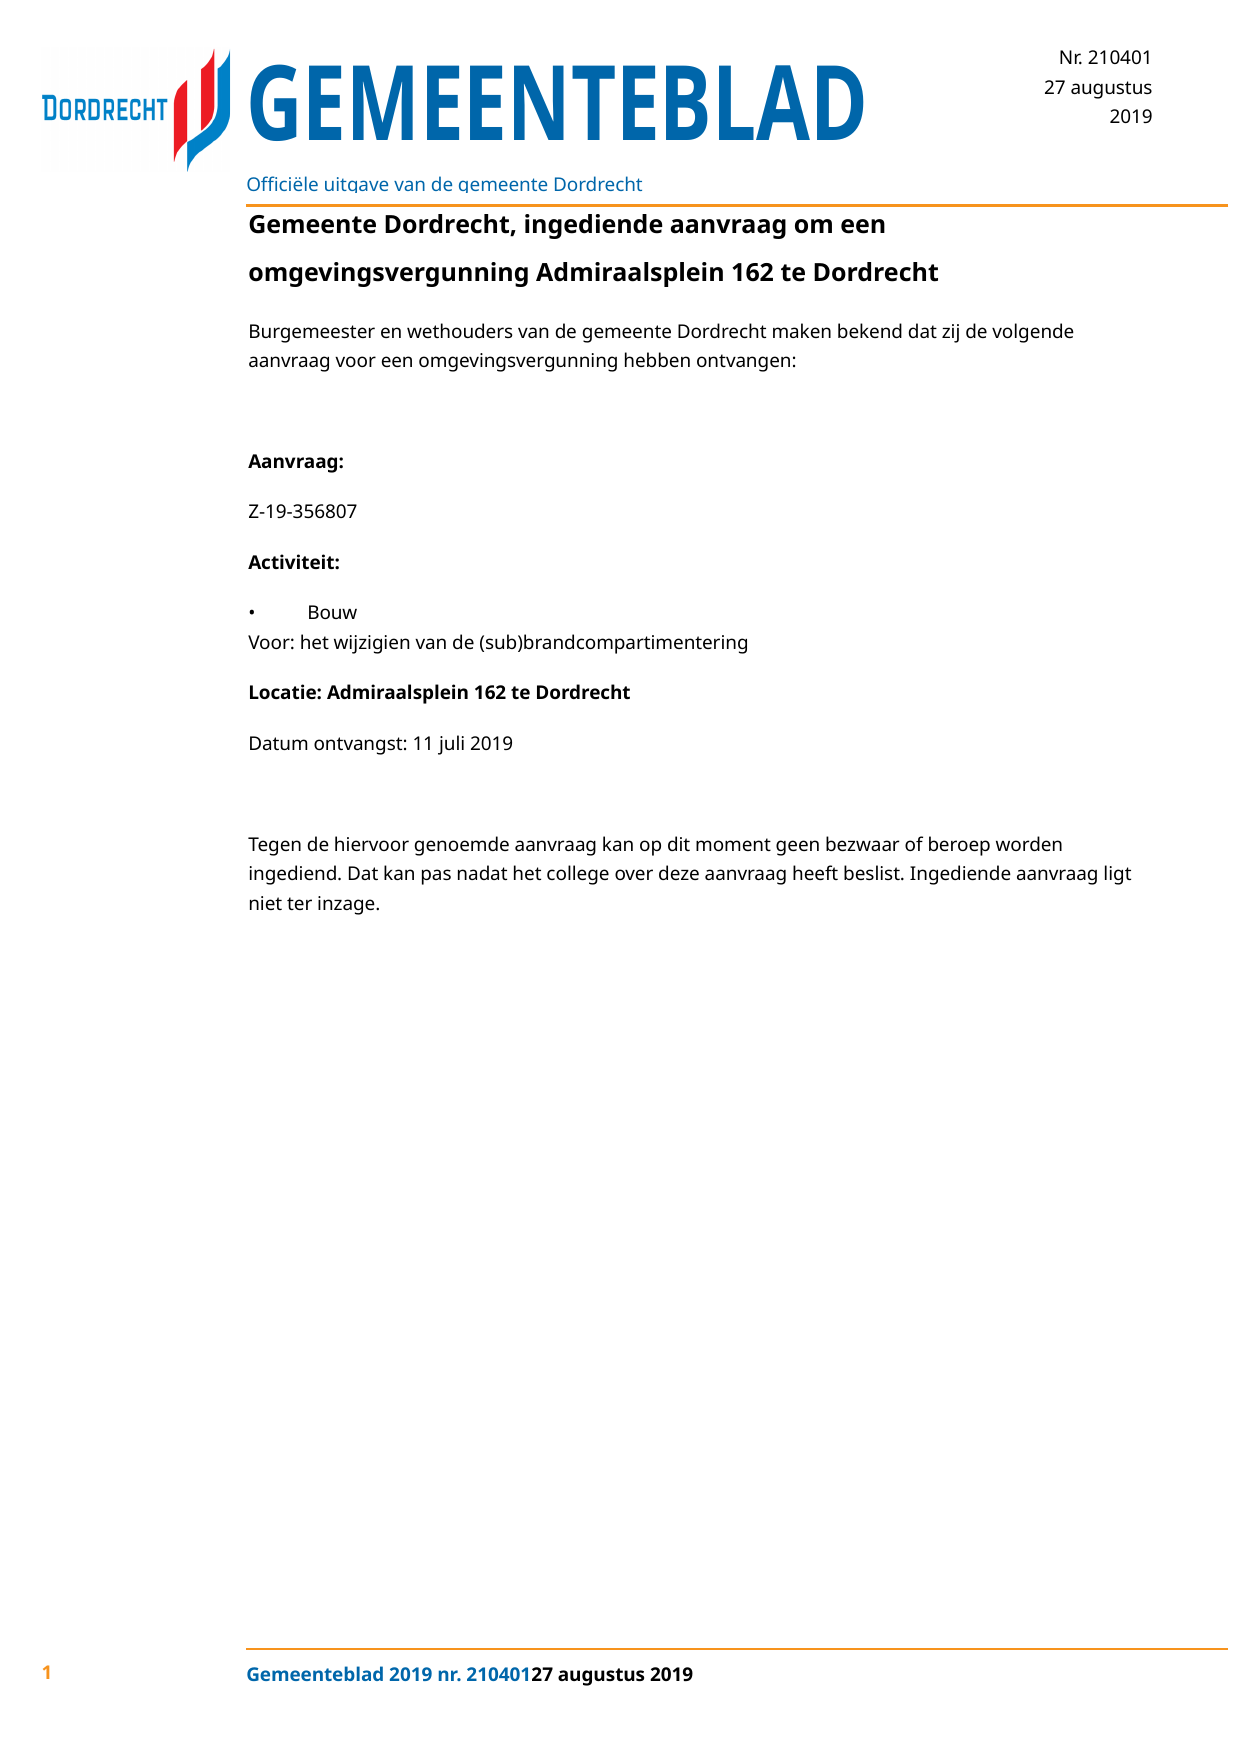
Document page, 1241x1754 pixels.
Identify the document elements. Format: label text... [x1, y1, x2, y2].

text Voor: het wijzigien van de (sub)brandcompartimentering [248, 629, 1152, 655]
text Burgemeester en wethouders van de gemeente Dordrecht maken bekend dat zij de volgende aanvraag voor een omgevingsvergunning hebben ontvangen: [248, 318, 1152, 373]
list Bouw [248, 599, 1152, 625]
text Locatie: Admiraalsplein 162 te Dordrecht [248, 679, 1152, 705]
text Z-19-356807 [248, 499, 1152, 524]
text Gemeente Dordrecht, ingediende aanvraag om een omgevingsvergunning Admiraalsplein 162 te Dordrecht [248, 207, 1152, 288]
text Datum ontvangst: 11 juli 2019 [248, 730, 1152, 756]
text Aanvraag: [248, 448, 1152, 474]
picture [41, 47, 231, 172]
text Activiteit: [248, 549, 1152, 575]
text Tegen de hiervoor genoemde aanvraag kan op dit moment geen bezwaar of beroep worden ingediend. Dat kan pas nadat het college over deze aanvraag heeft beslist. Ingediende aanvraag ligt niet ter inzage. [248, 831, 1152, 916]
